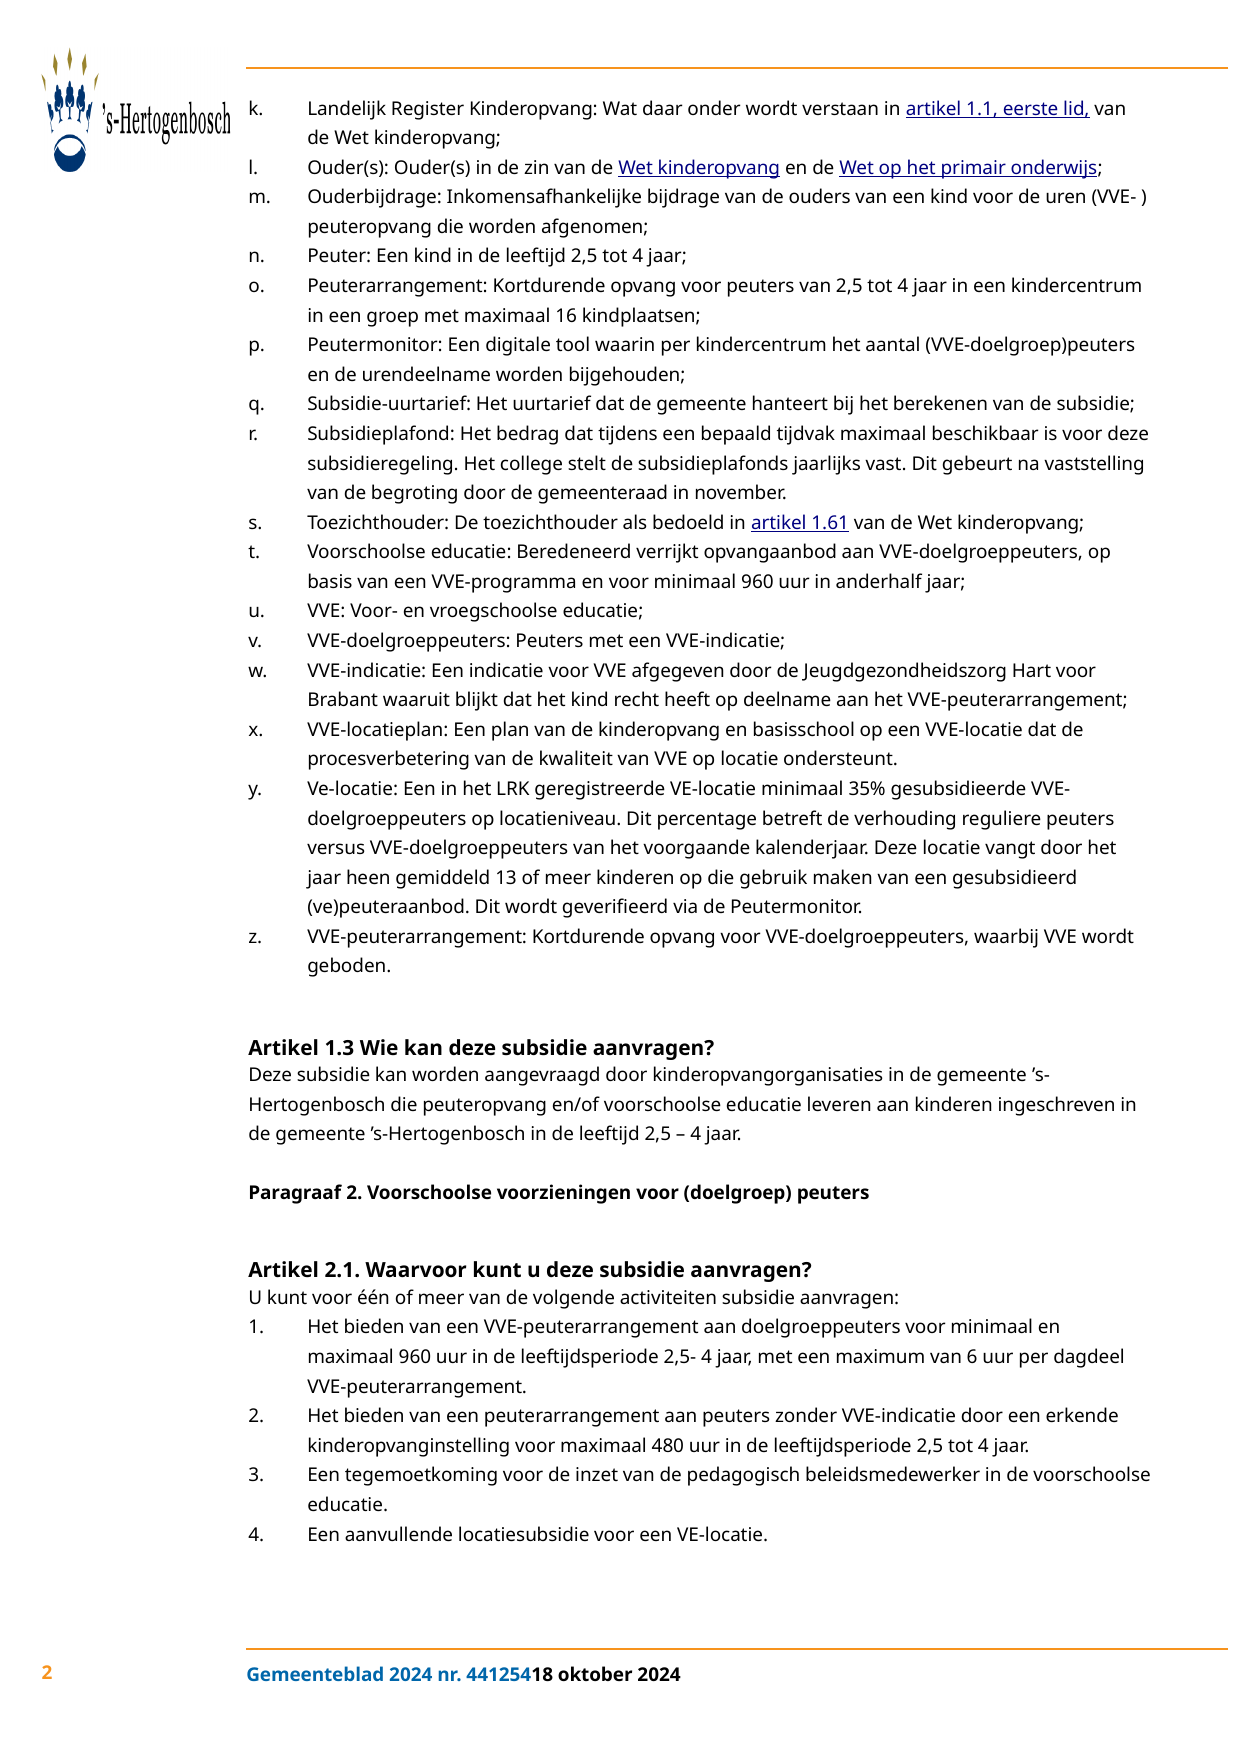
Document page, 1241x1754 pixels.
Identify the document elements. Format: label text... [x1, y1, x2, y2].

list Een tegemoetkoming voor de inzet van de pedagogisch beleidsmedewerker in de voorschoolse educatie. [248, 1462, 1152, 1517]
text U kunt voor één of meer van de volgende activiteiten subsidie aanvragen: [248, 1284, 1152, 1310]
text Paragraaf 2. Voorschoolse voorzieningen voor (doelgroep) peuters [248, 1179, 1152, 1205]
list Ouderbijdrage: Inkomensafhankelijke bijdrage van de ouders van een kind voor de uren (VVE- ) peuteropvang die worden afgenomen; [248, 183, 1152, 239]
list Peuter: Een kind in de leeftijd 2,5 tot 4 jaar; [248, 243, 1152, 268]
list VVE-indicatie: Een indicatie voor VVE afgegeven door de Jeugdgezondheidszorg Hart voor Brabant waaruit blijkt dat het kind recht heeft op deelname aan het VVE-peuterarrangement; [248, 657, 1152, 712]
list VVE-locatieplan: Een plan van de kinderopvang en basisschool op een VVE-locatie dat de procesverbetering van de kwaliteit van VVE op locatie ondersteunt. [248, 716, 1152, 771]
list Een aanvullende locatiesubsidie voor een VE-locatie. [248, 1521, 1152, 1546]
list VVE-peuterarrangement: Kortdurende opvang voor VVE-doelgroeppeuters, waarbij VVE wordt geboden. [248, 923, 1152, 978]
list Subsidie-uurtarief: Het uurtarief dat de gemeente hanteert bij het berekenen van de subsidie; [248, 391, 1152, 416]
list Peuterarrangement: Kortdurende opvang voor peuters van 2,5 tot 4 jaar in een kindercentrum in een groep met maximaal 16 kindplaatsen; [248, 272, 1152, 328]
text Artikel 2.1. Waarvoor kunt u deze subsidie aanvragen? [248, 1256, 1152, 1284]
list Het bieden van een peuterarrangement aan peuters zonder VVE-indicatie door een erkende kinderopvanginstelling voor maximaal 480 uur in de leeftijdsperiode 2,5 tot 4 jaar. [248, 1402, 1152, 1458]
list Peutermonitor: Een digitale tool waarin per kindercentrum het aantal (VVE-doelgroep)peuters en de urendeelname worden bijgehouden; [248, 331, 1152, 387]
list Voorschoolse educatie: Beredeneerd verrijkt opvangaanbod aan VVE-doelgroeppeuters, op basis van een VVE-programma en voor minimaal 960 uur in anderhalf jaar; [248, 538, 1152, 594]
picture [41, 47, 231, 172]
list Landelijk Register Kinderopvang: Wat daar onder wordt verstaan in artikel 1.1, eerste lid, van de Wet kinderopvang; [248, 95, 1152, 150]
list Ve-locatie: Een in het LRK geregistreerde VE-locatie minimaal 35% gesubsidieerde VVE-doelgroeppeuters op locatieniveau. Dit percentage betreft de verhouding reguliere peuters versus VVE-doelgroeppeuters van het voorgaande kalenderjaar. Deze locatie vangt door het jaar heen gemiddeld 13 of meer kinderen op die gebruik maken van een gesubsidieerd (ve)peuteraanbod. Dit wordt geverifieerd via de Peutermonitor. [248, 775, 1152, 919]
list VVE-doelgroeppeuters: Peuters met een VVE-indicatie; [248, 627, 1152, 653]
list Ouder(s): Ouder(s) in de zin van de Wet kinderopvang en de Wet op het primair onderwijs; [248, 154, 1152, 180]
list Het bieden van een VVE-peuterarrangement aan doelgroeppeuters voor minimaal en maximaal 960 uur in de leeftijdsperiode 2,5- 4 jaar, met een maximum van 6 uur per dagdeel VVE-peuterarrangement. [248, 1314, 1152, 1398]
list Toezichthouder: De toezichthouder als bedoeld in artikel 1.61 van de Wet kinderopvang; [248, 509, 1152, 535]
list VVE: Voor- en vroegschoolse educatie; [248, 598, 1152, 623]
list Subsidieplafond: Het bedrag dat tijdens een bepaald tijdvak maximaal beschikbaar is voor deze subsidieregeling. Het college stelt de subsidieplafonds jaarlijks vast. Dit gebeurt na vaststelling van de begroting door de gemeenteraad in november. [248, 420, 1152, 505]
text Artikel 1.3 Wie kan deze subsidie aanvragen? [248, 1033, 1152, 1061]
text Deze subsidie kan worden aangevraagd door kinderopvangorganisaties in de gemeente ’s-Hertogenbosch die peuteropvang en/of voorschoolse educatie leveren aan kinderen ingeschreven in de gemeente ’s-Hertogenbosch in de leeftijd 2,5 – 4 jaar. [248, 1061, 1152, 1146]
